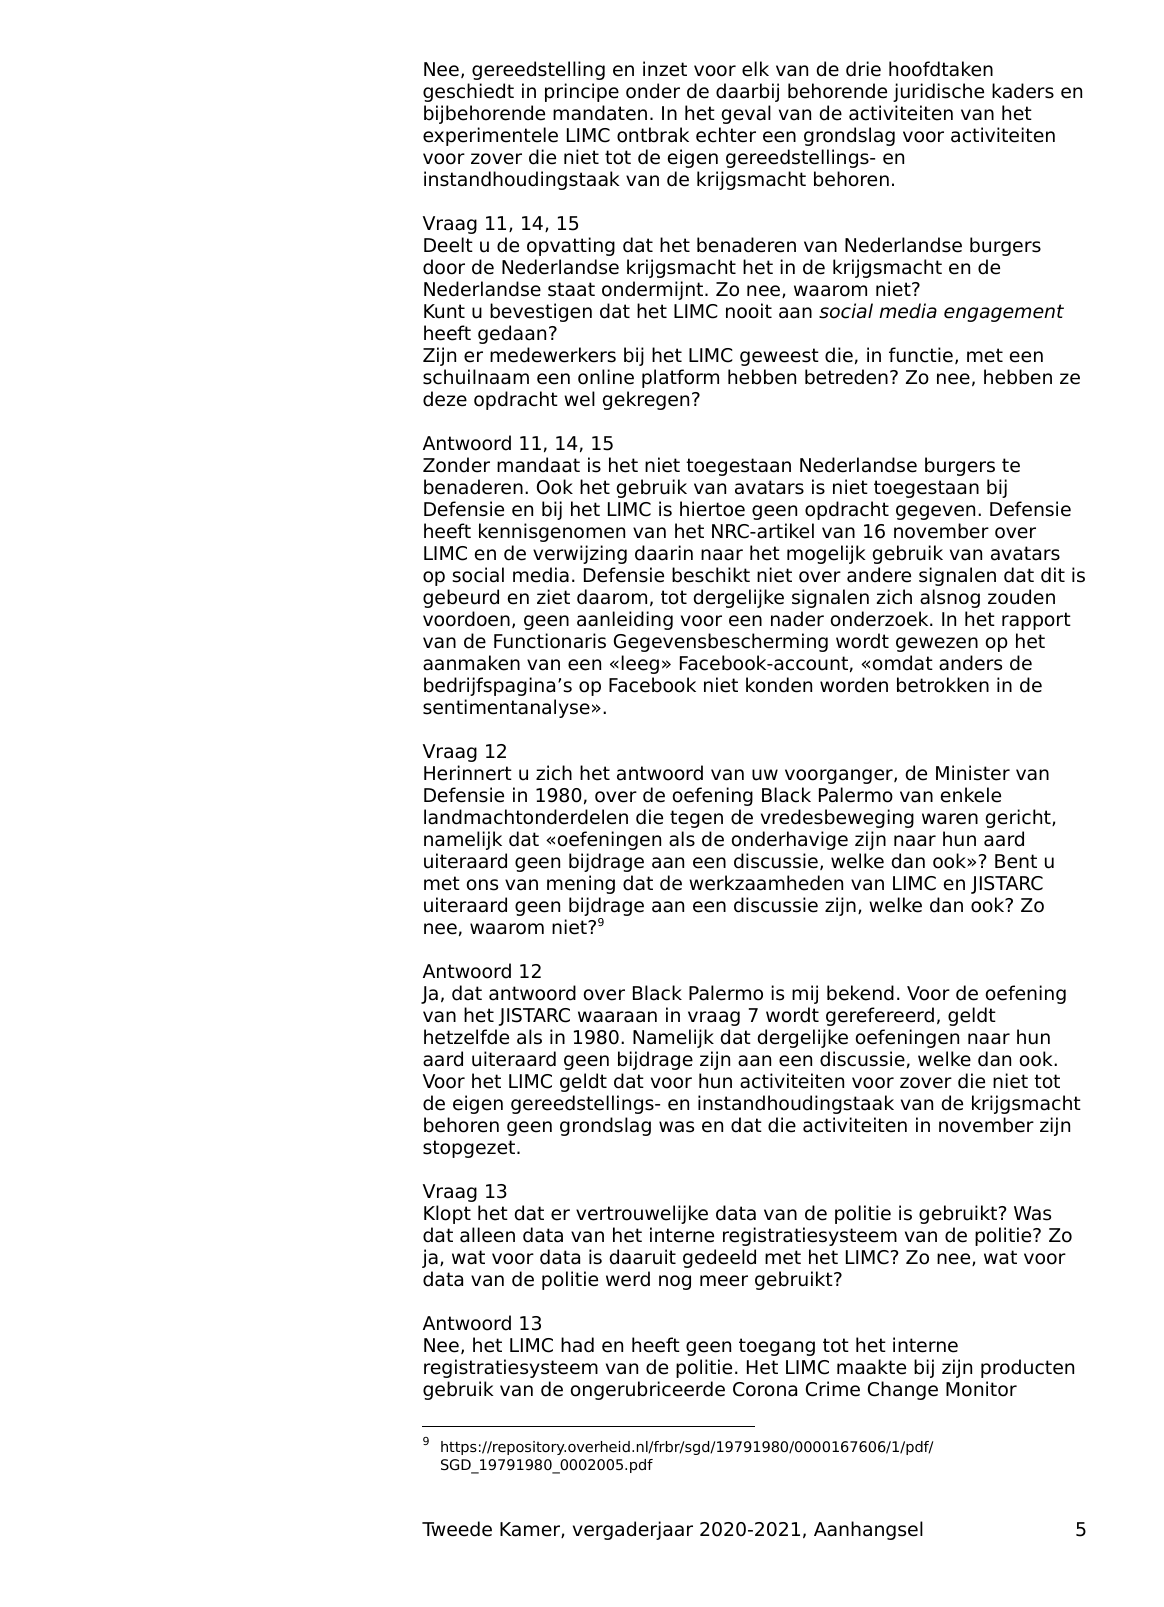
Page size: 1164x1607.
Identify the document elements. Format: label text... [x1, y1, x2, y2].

text Nee, gereedstelling en inzet voor elk van de drie hoofdtaken geschiedt in principe onder de daarbij behorende juridische kaders en bijbehorende mandaten. In het geval van de activiteiten van het experimentele LIMC ontbrak echter een grondslag voor activiteiten voor zover die niet tot de eigen gereedstellings- en instandhoudingstaak van de krijgsmacht behoren. [422, 59, 1087, 191]
text Nee, het LIMC had en heeft geen toegang tot het interne registratiesysteem van de politie. Het LIMC maakte bij zijn producten gebruik van de ongerubriceerde Corona Crime Change Monitor [422, 1335, 1087, 1401]
text Antwoord 12 [422, 961, 1087, 983]
text Vraag 11, 14, 15 [422, 213, 1087, 235]
text Kunt u bevestigen dat het LIMC nooit aan social media engagement heeft gedaan? [422, 301, 1087, 345]
text Vraag 13 [422, 1181, 1087, 1203]
text Zijn er medewerkers bij het LIMC geweest die, in functie, met een schuilnaam een online platform hebben betreden? Zo nee, hebben ze deze opdracht wel gekregen? [422, 345, 1087, 411]
text Deelt u de opvatting dat het benaderen van Nederlandse burgers door de Nederlandse krijgsmacht het in de krijgsmacht en de Nederlandse staat ondermijnt. Zo nee, waarom niet? [422, 235, 1087, 301]
text Zonder mandaat is het niet toegestaan Nederlandse burgers te benaderen. Ook het gebruik van avatars is niet toegestaan bij Defensie en bij het LIMC is hiertoe geen opdracht gegeven. Defensie heeft kennisgenomen van het NRC-artikel van 16 november over LIMC en de verwijzing daarin naar het mogelijk gebruik van avatars op social media. Defensie beschikt niet over andere signalen dat dit is gebeurd en ziet daarom, tot dergelijke signalen zich alsnog zouden voordoen, geen aanleiding voor een nader onderzoek. In het rapport van de Functionaris Gegevensbescherming wordt gewezen op het aanmaken van een «leeg» Facebook-account, «omdat anders de bedrijfspagina’s op Facebook niet konden worden betrokken in de sentimentanalyse». [422, 455, 1087, 719]
text Antwoord 13 [422, 1313, 1087, 1335]
text Klopt het dat er vertrouwelijke data van de politie is gebruikt? Was dat alleen data van het interne registratiesysteem van de politie? Zo ja, wat voor data is daaruit gedeeld met het LIMC? Zo nee, wat voor data van de politie werd nog meer gebruikt? [422, 1203, 1087, 1291]
text Herinnert u zich het antwoord van uw voorganger, de Minister van Defensie in 1980, over de oefening Black Palermo van enkele landmachtonderdelen die tegen de vredesbeweging waren gericht, namelijk dat «oefeningen als de onderhavige zijn naar hun aard uiteraard geen bijdrage aan een discussie, welke dan ook»? Bent u met ons van mening dat de werkzaamheden van LIMC en JISTARC uiteraard geen bijdrage aan een discussie zijn, welke dan ook? Zo nee, waarom niet? [422, 763, 1087, 939]
text Ja, dat antwoord over Black Palermo is mij bekend. Voor de oefening van het JISTARC waaraan in vraag 7 wordt gerefereerd, geldt hetzelfde als in 1980. Namelijk dat dergelijke oefeningen naar hun aard uiteraard geen bijdrage zijn aan een discussie, welke dan ook. Voor het LIMC geldt dat voor hun activiteiten voor zover die niet tot de eigen gereedstellings- en instandhoudingstaak van de krijgsmacht behoren geen grondslag was en dat die activiteiten in november zijn stopgezet. [422, 983, 1087, 1159]
text Antwoord 11, 14, 15 [422, 433, 1087, 455]
text https://repository.overheid.nl/frbr/sgd/19791980/0000167606/1/pdf/SGD_19791980_0002005.pdf [422, 1435, 1087, 1474]
text Vraag 12 [422, 741, 1087, 763]
